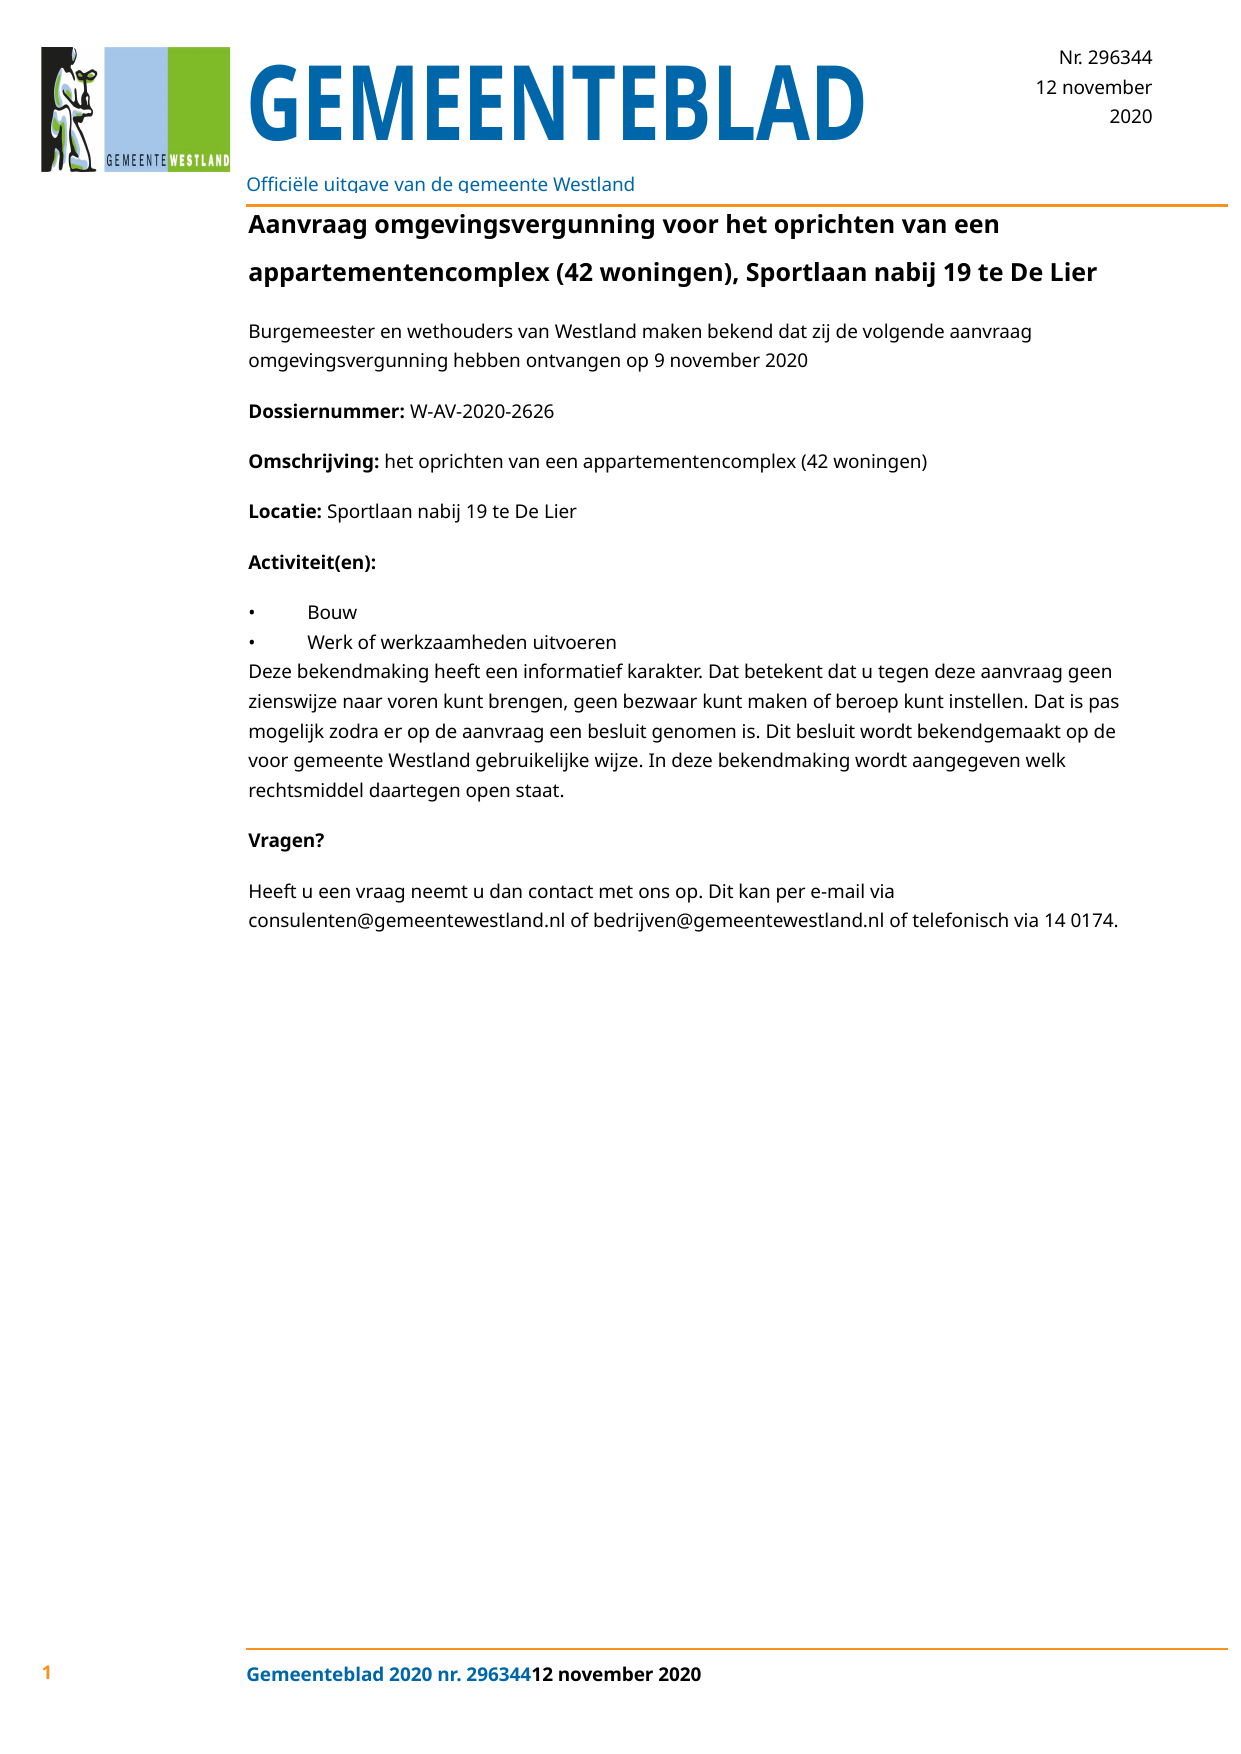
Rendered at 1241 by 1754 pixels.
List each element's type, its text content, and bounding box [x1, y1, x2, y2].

text Omschrijving: het oprichten van een appartementencomplex (42 woningen) [248, 448, 1152, 474]
list Bouw [248, 599, 1152, 625]
text Deze bekendmaking heeft een informatief karakter. Dat betekent dat u tegen deze aanvraag geen zienswijze naar voren kunt brengen, geen bezwaar kunt maken of beroep kunt instellen. Dat is pas mogelijk zodra er op de aanvraag een besluit genomen is. Dit besluit wordt bekendgemaakt op de voor gemeente Westland gebruikelijke wijze. In deze bekendmaking wordt aangegeven welk rechtsmiddel daartegen open staat. [248, 659, 1152, 803]
picture [41, 47, 231, 172]
text Vragen? [248, 827, 1152, 853]
text Activiteit(en): [248, 549, 1152, 575]
text Aanvraag omgevingsvergunning voor het oprichten van een appartementencomplex (42 woningen), Sportlaan nabij 19 te De Lier [248, 207, 1152, 288]
text Burgemeester en wethouders van Westland maken bekend dat zij de volgende aanvraag omgevingsvergunning hebben ontvangen op 9 november 2020 [248, 318, 1152, 373]
list Werk of werkzaamheden uitvoeren [248, 629, 1152, 655]
text Locatie: Sportlaan nabij 19 te De Lier [248, 499, 1152, 524]
text Dossiernummer: W-AV-2020-2626 [248, 398, 1152, 424]
text Heeft u een vraag neemt u dan contact met ons op. Dit kan per e-mail via consulenten@gemeentewestland.nl of bedrijven@gemeentewestland.nl of telefonisch via 14 0174. [248, 878, 1152, 933]
